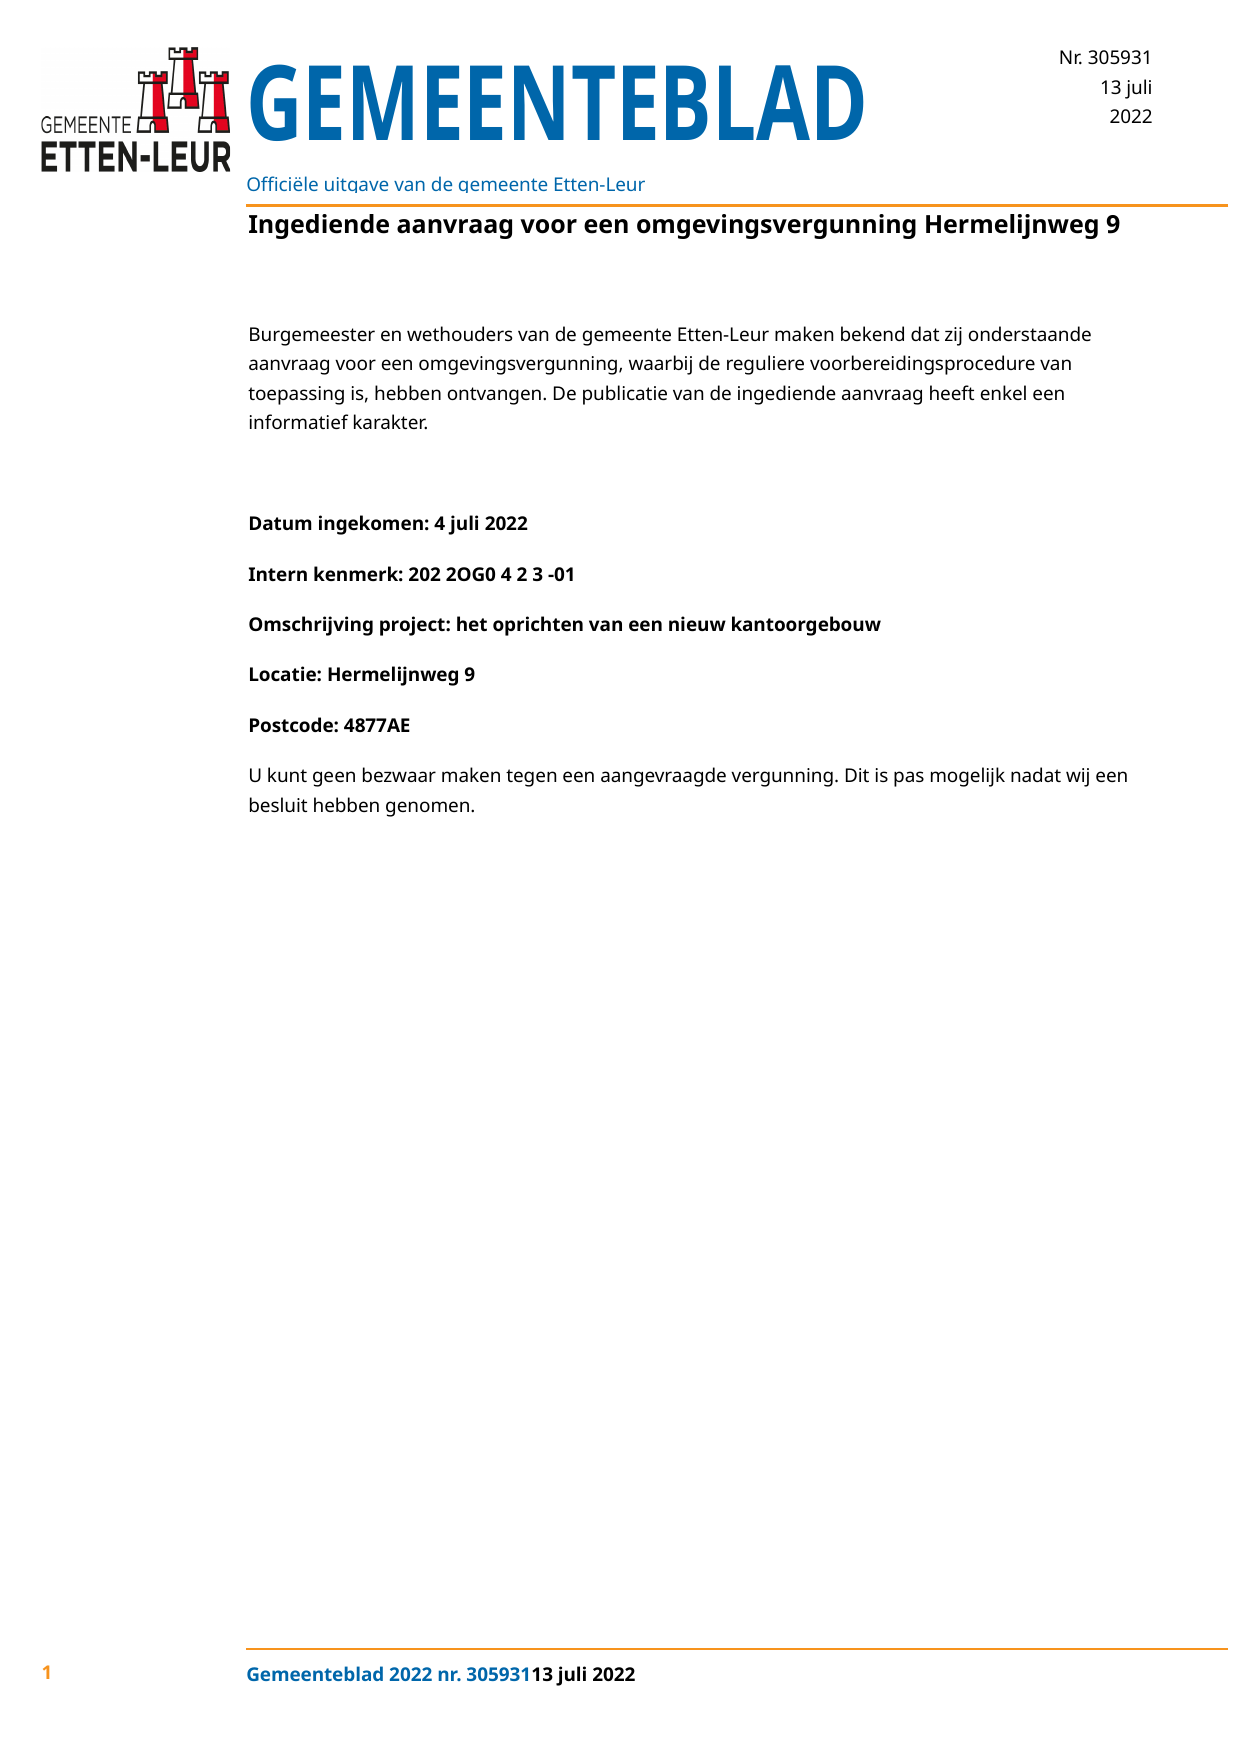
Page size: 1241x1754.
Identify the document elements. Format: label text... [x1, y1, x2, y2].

text Omschrijving project: het oprichten van een nieuw kantoorgebouw [248, 611, 1152, 637]
text Burgemeester en wethouders van de gemeente Etten-Leur maken bekend dat zij onderstaande aanvraag voor een omgevingsvergunning, waarbij de reguliere voorbereidingsprocedure van toepassing is, hebben ontvangen. De publicatie van de ingediende aanvraag heeft enkel een informatief karakter. [248, 321, 1152, 435]
picture [41, 47, 231, 172]
text Locatie: Hermelijnweg 9 [248, 662, 1152, 687]
text Intern kenmerk: 202 2OG0 4 2 3 -01 [248, 561, 1152, 586]
text Datum ingekomen: 4 juli 2022 [248, 510, 1152, 536]
text U kunt geen bezwaar maken tegen een aangevraagde vergunning. Dit is pas mogelijk nadat wij een besluit hebben genomen. [248, 762, 1152, 818]
text Postcode: 4877AE [248, 712, 1152, 738]
text Ingediende aanvraag voor een omgevingsvergunning Hermelijnweg 9 [248, 207, 1152, 241]
